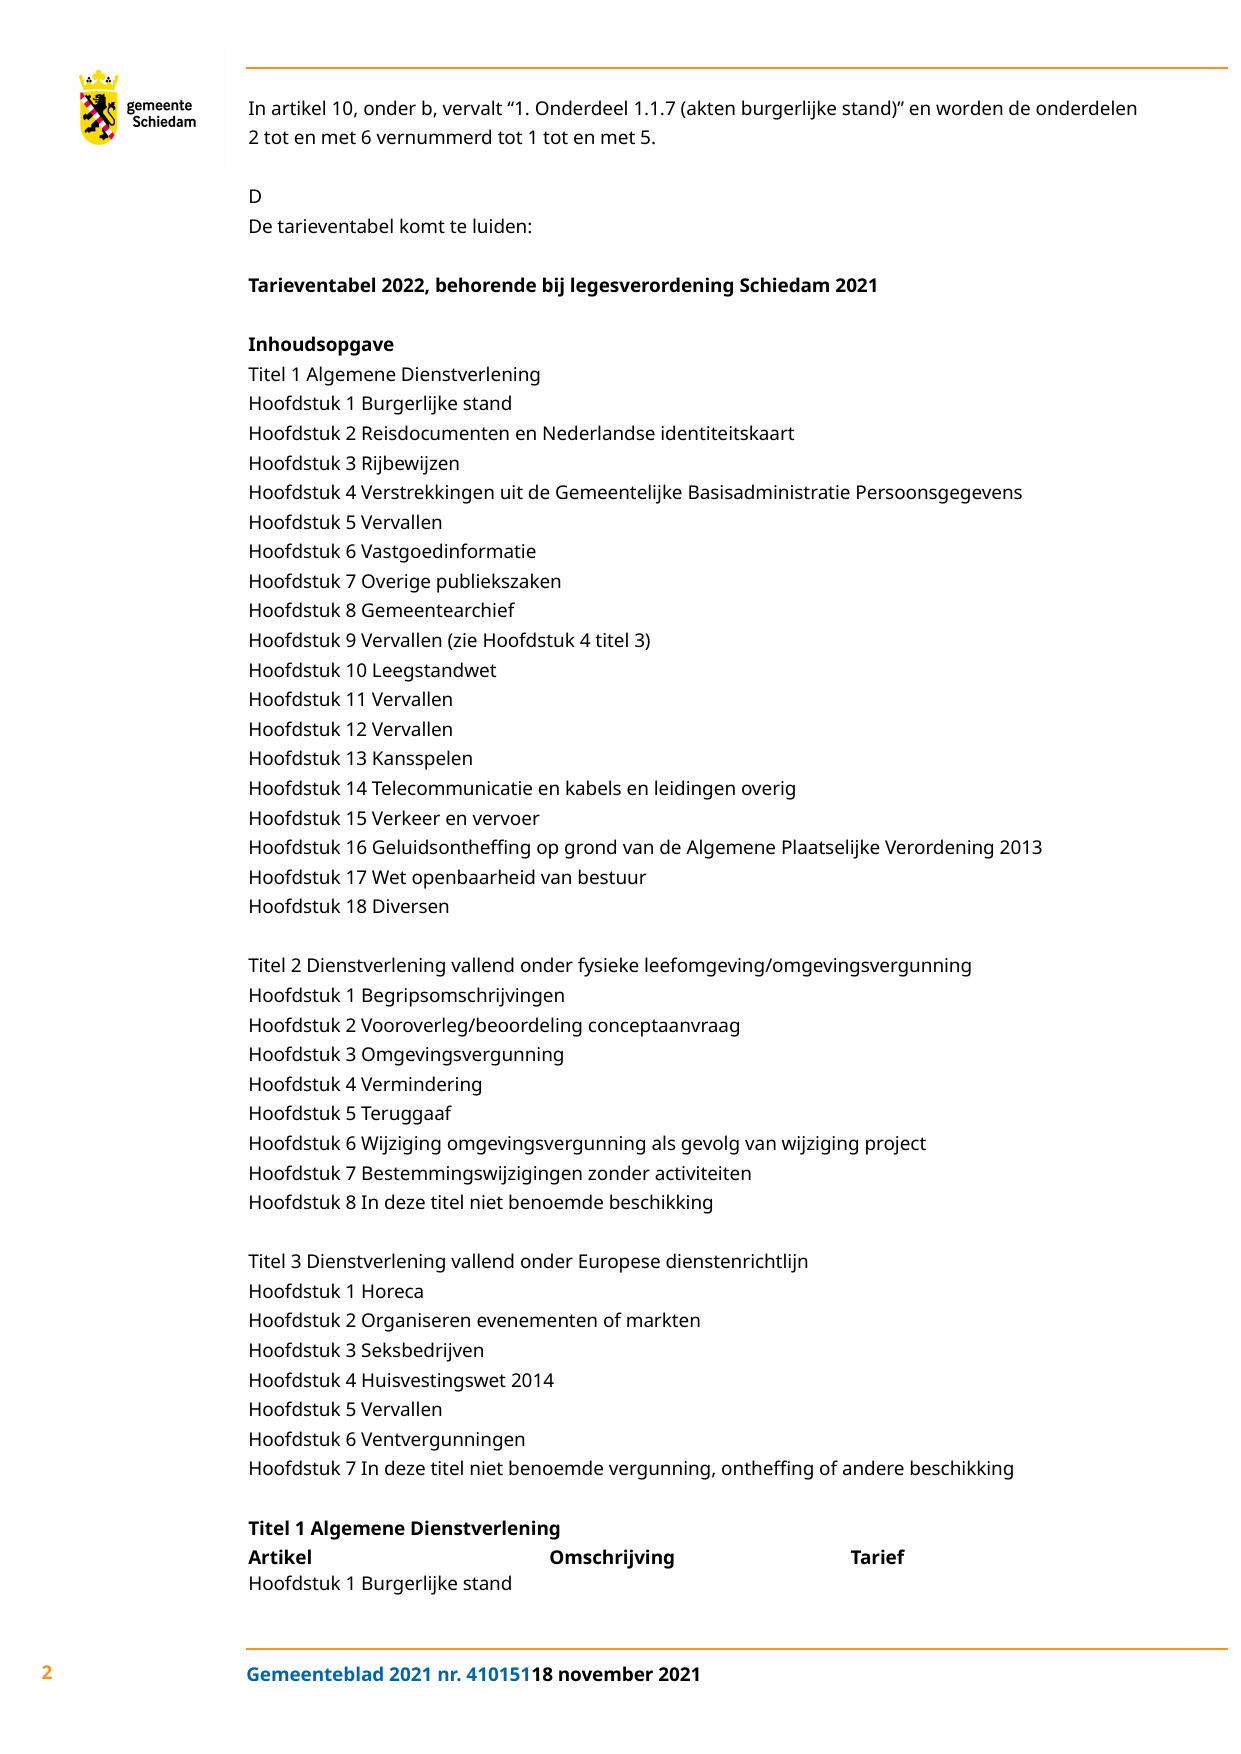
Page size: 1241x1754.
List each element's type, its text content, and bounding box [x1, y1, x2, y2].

text Hoofdstuk 8 In deze titel niet benoemde beschikking [248, 1189, 1152, 1215]
text Hoofdstuk 7 Bestemmingswijzigingen zonder activiteiten [248, 1160, 1152, 1186]
text D [248, 183, 1152, 209]
table_header Tarief [850, 1545, 1152, 1570]
text Hoofdstuk 7 In deze titel niet benoemde vergunning, ontheffing of andere beschikking [248, 1456, 1152, 1481]
text Hoofdstuk 7 Overige publiekszaken [248, 568, 1152, 594]
text Hoofdstuk 4 Huisvestingswet 2014 [248, 1367, 1152, 1393]
picture [41, 47, 231, 172]
text Inhoudsopgave [248, 331, 1152, 357]
text Titel 1 Algemene Dienstverlening [248, 1515, 1152, 1541]
text Titel 1 Algemene Dienstverlening [248, 361, 1152, 387]
text Hoofdstuk 3 Rijbewijzen [248, 450, 1152, 476]
text Hoofdstuk 16 Geluidsontheffing op grond van de Algemene Plaatselijke Verordening 2013 [248, 834, 1152, 860]
text Hoofdstuk 4 Vermindering [248, 1071, 1152, 1097]
text Hoofdstuk 8 Gemeentearchief [248, 598, 1152, 623]
text Hoofdstuk 12 Vervallen [248, 716, 1152, 742]
text Hoofdstuk 13 Kansspelen [248, 746, 1152, 771]
table_header Omschrijving [549, 1545, 850, 1570]
text Titel 3 Dienstverlening vallend onder Europese dienstenrichtlijn [248, 1248, 1152, 1274]
text Hoofdstuk 18 Diversen [248, 893, 1152, 919]
text Hoofdstuk 3 Seksbedrijven [248, 1337, 1152, 1363]
text Hoofdstuk 6 Vastgoedinformatie [248, 538, 1152, 564]
text Hoofdstuk 1 Burgerlijke stand [248, 391, 1152, 416]
text Tarieventabel 2022, behorende bij legesverordening Schiedam 2021 [248, 272, 1152, 298]
text Hoofdstuk 3 Omgevingsvergunning [248, 1041, 1152, 1067]
table_header Artikel [248, 1545, 549, 1570]
table_cell Hoofdstuk 1 Burgerlijke stand [248, 1570, 1152, 1596]
text Hoofdstuk 5 Teruggaaf [248, 1101, 1152, 1126]
text Hoofdstuk 5 Vervallen [248, 1396, 1152, 1422]
text Hoofdstuk 6 Wijziging omgevingsvergunning als gevolg van wijziging project [248, 1130, 1152, 1156]
text Hoofdstuk 17 Wet openbaarheid van bestuur [248, 864, 1152, 890]
text Hoofdstuk 6 Ventvergunningen [248, 1426, 1152, 1452]
text Hoofdstuk 9 Vervallen (zie Hoofdstuk 4 titel 3) [248, 627, 1152, 653]
text Hoofdstuk 2 Vooroverleg/beoordeling conceptaanvraag [248, 1012, 1152, 1038]
text Hoofdstuk 2 Organiseren evenementen of markten [248, 1308, 1152, 1333]
text In artikel 10, onder b, vervalt “1. Onderdeel 1.1.7 (akten burgerlijke stand)” en worden de onderdelen 2 tot en met 6 vernummerd tot 1 tot en met 5. [248, 95, 1152, 150]
text Hoofdstuk 10 Leegstandwet [248, 657, 1152, 683]
text Hoofdstuk 4 Verstrekkingen uit de Gemeentelijke Basisadministratie Persoonsgegevens [248, 479, 1152, 505]
text Hoofdstuk 11 Vervallen [248, 686, 1152, 712]
text Titel 2 Dienstverlening vallend onder fysieke leefomgeving/omgevingsvergunning [248, 953, 1152, 978]
text De tarieventabel komt te luiden: [248, 213, 1152, 239]
text Hoofdstuk 14 Telecommunicatie en kabels en leidingen overig [248, 775, 1152, 801]
text Hoofdstuk 15 Verkeer en vervoer [248, 805, 1152, 831]
text Hoofdstuk 2 Reisdocumenten en Nederlandse identiteitskaart [248, 420, 1152, 446]
text Hoofdstuk 1 Begripsomschrijvingen [248, 982, 1152, 1008]
text Hoofdstuk 5 Vervallen [248, 509, 1152, 535]
text Hoofdstuk 1 Horeca [248, 1278, 1152, 1304]
